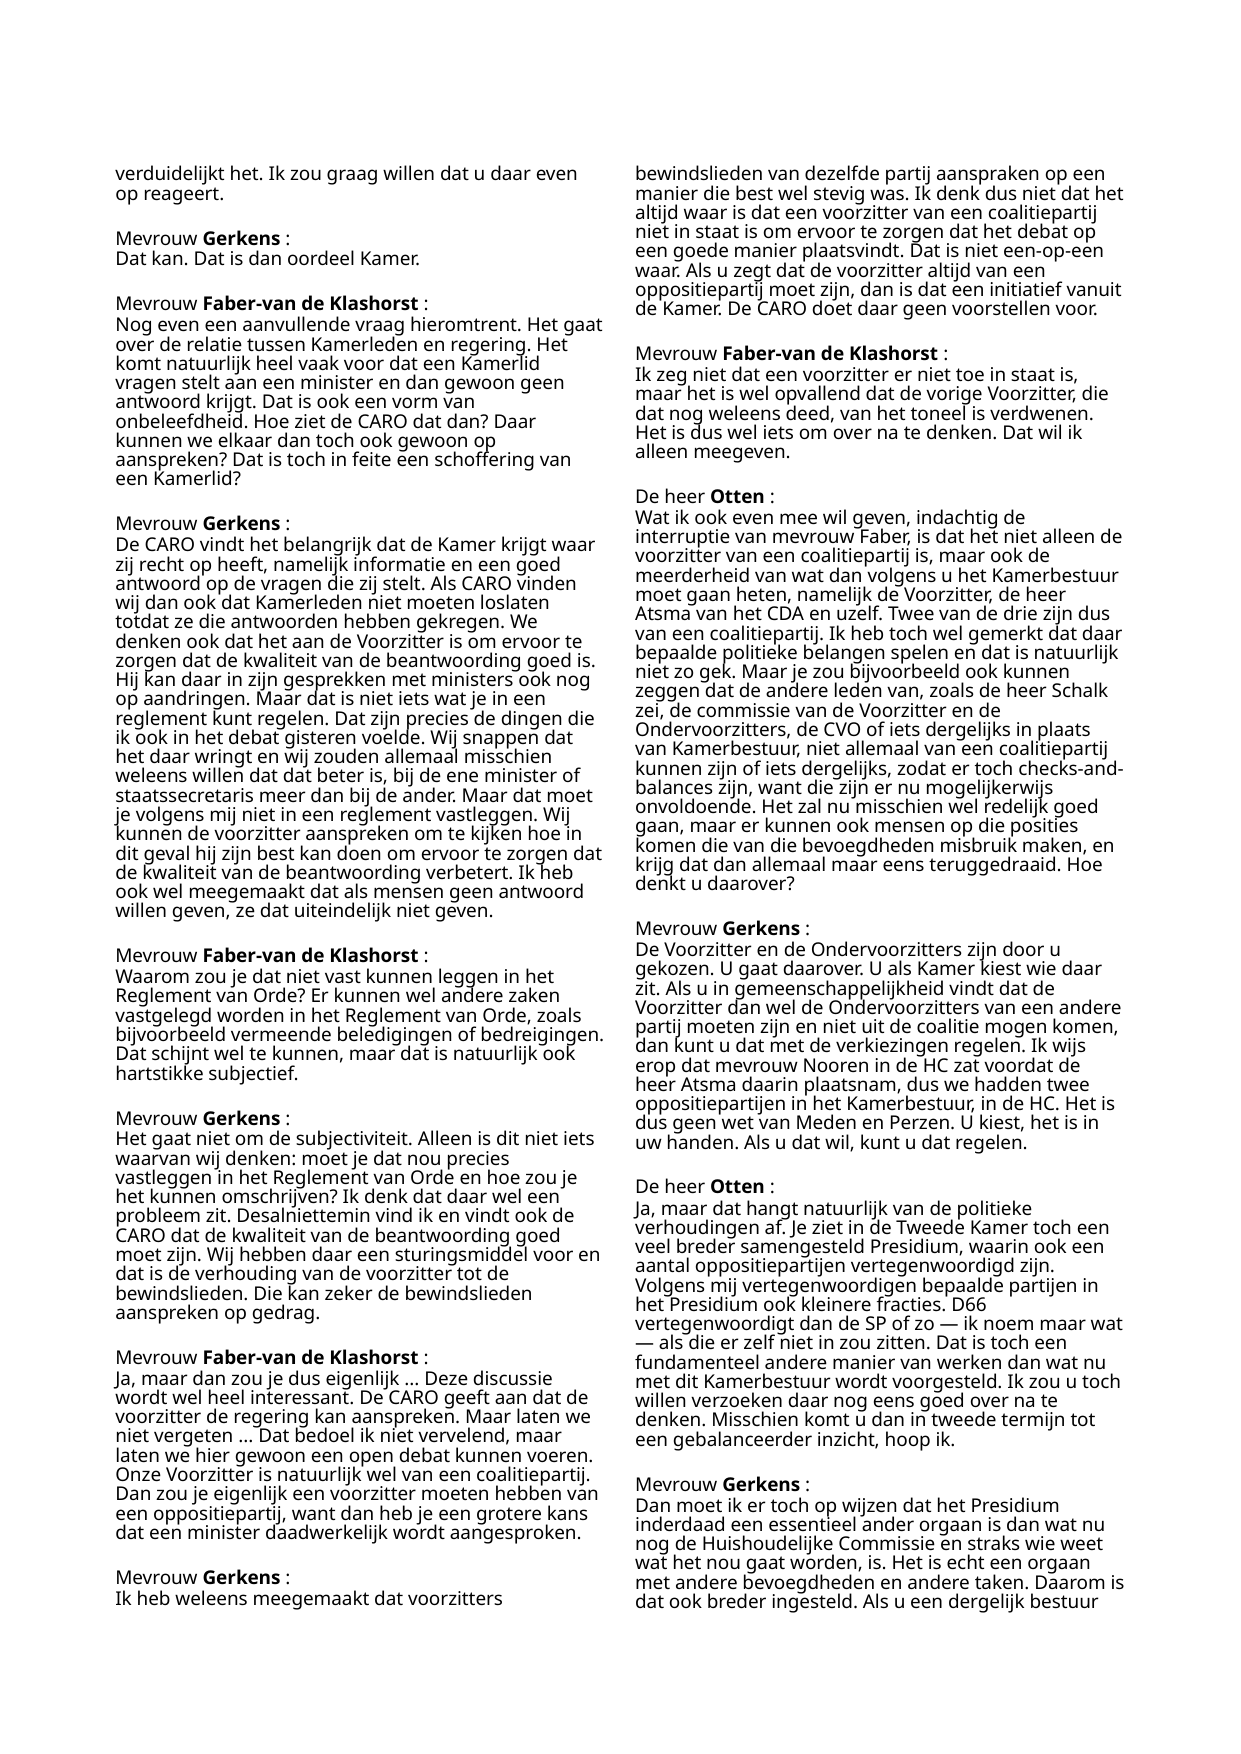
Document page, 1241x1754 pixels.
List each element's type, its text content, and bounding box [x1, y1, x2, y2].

text bewindslieden van dezelfde partij aanspraken op een manier die best wel stevig was. Ik denk dus niet dat het altijd waar is dat een voorzitter van een coalitiepartij niet in staat is om ervoor te zorgen dat het debat op een goede manier plaatsvindt. Dat is niet een-op-een waar. Als u zegt dat de voorzitter altijd van een oppositiepartij moet zijn, dan is dat een initiatief vanuit de Kamer. De CARO doet daar geen voorstellen voor. [635, 165, 1125, 319]
text Wat ik ook even mee wil geven, indachtig de interruptie van mevrouw Faber, is dat het niet alleen de voorzitter van een coalitiepartij is, maar ook de meerderheid van wat dan volgens u het Kamerbestuur moet gaan heten, namelijk de Voorzitter, de heer Atsma van het CDA en uzelf. Twee van de drie zijn dus van een coalitiepartij. Ik heb toch wel gemerkt dat daar bepaalde politieke belangen spelen en dat is natuurlijk niet zo gek. Maar je zou bijvoorbeeld ook kunnen zeggen dat de andere leden van, zoals de heer Schalk zei, de commissie van de Voorzitter en de Ondervoorzitters, de CVO of iets dergelijks in plaats van Kamerbestuur, niet allemaal van een coalitiepartij kunnen zijn of iets dergelijks, zodat er toch checks-and-balances zijn, want die zijn er nu mogelijkerwijs onvoldoende. Het zal nu misschien wel redelijk goed gaan, maar er kunnen ook mensen op die posities komen die van die bevoegdheden misbruik maken, en krijg dat dan allemaal maar eens teruggedraaid. Hoe denkt u daarover? [635, 509, 1125, 894]
text Mevrouw Faber-van de Klashorst : [115, 1344, 605, 1370]
text Nog even een aanvullende vraag hieromtrent. Het gaat over de relatie tussen Kamerleden en regering. Het komt natuurlijk heel vaak voor dat een Kamerlid vragen stelt aan een minister en dan gewoon geen antwoord krijgt. Dat is ook een vorm van onbeleefdheid. Hoe ziet de CARO dat dan? Daar kunnen we elkaar dan toch ook gewoon op aanspreken? Dat is toch in feite een schoffering van een Kamerlid? [115, 316, 605, 490]
text verduidelijkt het. Ik zou graag willen dat u daar even op reageert. [115, 165, 605, 204]
text Mevrouw Faber-van de Klashorst : [115, 942, 605, 968]
text Mevrouw Gerkens : [115, 225, 605, 250]
text Mevrouw Faber-van de Klashorst : [115, 291, 605, 316]
text De CARO vindt het belangrijk dat de Kamer krijgt waar zij recht op heeft, namelijk informatie en een goed antwoord op de vragen die zij stelt. Als CARO vinden wij dan ook dat Kamerleden niet moeten loslaten totdat ze die antwoorden hebben gekregen. We denken ook dat het aan de Voorzitter is om ervoor te zorgen dat de kwaliteit van de beantwoording goed is. Hij kan daar in zijn gesprekken met ministers ook nog op aandringen. Maar dat is niet iets wat je in een reglement kunt regelen. Dat zijn precies de dingen die ik ook in het debat gisteren voelde. Wij snappen dat het daar wringt en wij zouden allemaal misschien weleens willen dat dat beter is, bij de ene minister of staatssecretaris meer dan bij de ander. Maar dat moet je volgens mij niet in een reglement vastleggen. Wij kunnen de voorzitter aanspreken om te kijken hoe in dit geval hij zijn best kan doen om ervoor te zorgen dat de kwaliteit van de beantwoording verbetert. Ik heb ook wel meegemaakt dat als mensen geen antwoord willen geven, ze dat uiteindelijk niet geven. [115, 536, 605, 922]
text De heer Otten : [635, 1174, 1125, 1199]
text Dan moet ik er toch op wijzen dat het Presidium inderdaad een essentieel ander orgaan is dan wat nu nog de Huishoudelijke Commissie en straks wie weet wat het nou gaat worden, is. Het is echt een orgaan met andere bevoegdheden en andere taken. Daarom is dat ook breder ingesteld. Als u een dergelijk bestuur [635, 1497, 1125, 1612]
text De Voorzitter en de Ondervoorzitters zijn door u gekozen. U gaat daarover. U als Kamer kiest wie daar zit. Als u in gemeenschappelijkheid vindt dat de Voorzitter dan wel de Ondervoorzitters van een andere partij moeten zijn en niet uit de coalitie mogen komen, dan kunt u dat met de verkiezingen regelen. Ik wijs erop dat mevrouw Nooren in de HC zat voordat de heer Atsma daarin plaatsnam, dus we hadden twee oppositiepartijen in het Kamerbestuur, in de HC. Het is dus geen wet van Meden en Perzen. U kiest, het is in uw handen. Als u dat wil, kunt u dat regelen. [635, 941, 1125, 1153]
text Mevrouw Gerkens : [115, 1105, 605, 1130]
text Mevrouw Gerkens : [635, 1471, 1125, 1497]
text Mevrouw Gerkens : [115, 1564, 605, 1590]
text Ik zeg niet dat een voorzitter er niet toe in staat is, maar het is wel opvallend dat de vorige Voorzitter, die dat nog weleens deed, van het toneel is verdwenen. Het is dus wel iets om over na te denken. Dat wil ik alleen meegeven. [635, 366, 1125, 462]
text Waarom zou je dat niet vast kunnen leggen in het Reglement van Orde? Er kunnen wel andere zaken vastgelegd worden in het Reglement van Orde, zoals bijvoorbeeld vermeende beledigingen of bedreigingen. Dat schijnt wel te kunnen, maar dat is natuurlijk ook hartstikke subjectief. [115, 968, 605, 1084]
text Dat kan. Dat is dan oordeel Kamer. [115, 250, 605, 270]
text Mevrouw Gerkens : [115, 511, 605, 536]
text Ja, maar dat hangt natuurlijk van de politieke verhoudingen af. Je ziet in de Tweede Kamer toch een veel breder samengesteld Presidium, waarin ook een aantal oppositiepartijen vertegenwoordigd zijn. Volgens mij vertegenwoordigen bepaalde partijen in het Presidium ook kleinere fracties. D66 vertegenwoordigt dan de SP of zo — ik noem maar wat — als die er zelf niet in zou zitten. Dat is toch een fundamenteel andere manier van werken dan wat nu met dit Kamerbestuur wordt voorgesteld. Ik zou u toch willen verzoeken daar nog eens goed over na te denken. Misschien komt u dan in tweede termijn tot een gebalanceerder inzicht, hoop ik. [635, 1199, 1125, 1450]
text Mevrouw Faber-van de Klashorst : [635, 340, 1125, 366]
text Ja, maar dan zou je dus eigenlijk ... Deze discussie wordt wel heel interessant. De CARO geeft aan dat de voorzitter de regering kan aanspreken. Maar laten we niet vergeten ... Dat bedoel ik niet vervelend, maar laten we hier gewoon een open debat kunnen voeren. Onze Voorzitter is natuurlijk wel van een coalitiepartij. Dan zou je eigenlijk een voorzitter moeten hebben van een oppositiepartij, want dan heb je een grotere kans dat een minister daadwerkelijk wordt aangesproken. [115, 1370, 605, 1543]
text Ik heb weleens meegemaakt dat voorzitters [115, 1590, 605, 1609]
text De heer Otten : [635, 483, 1125, 509]
text Mevrouw Gerkens : [635, 915, 1125, 941]
text Het gaat niet om de subjectiviteit. Alleen is dit niet iets waarvan wij denken: moet je dat nou precies vastleggen in het Reglement van Orde en hoe zou je het kunnen omschrijven? Ik denk dat daar wel een probleem zit. Desalniettemin vind ik en vindt ook de CARO dat de kwaliteit van de beantwoording goed moet zijn. Wij hebben daar een sturingsmiddel voor en dat is de verhouding van de voorzitter tot de bewindslieden. Die kan zeker de bewindslieden aanspreken op gedrag. [115, 1130, 605, 1323]
